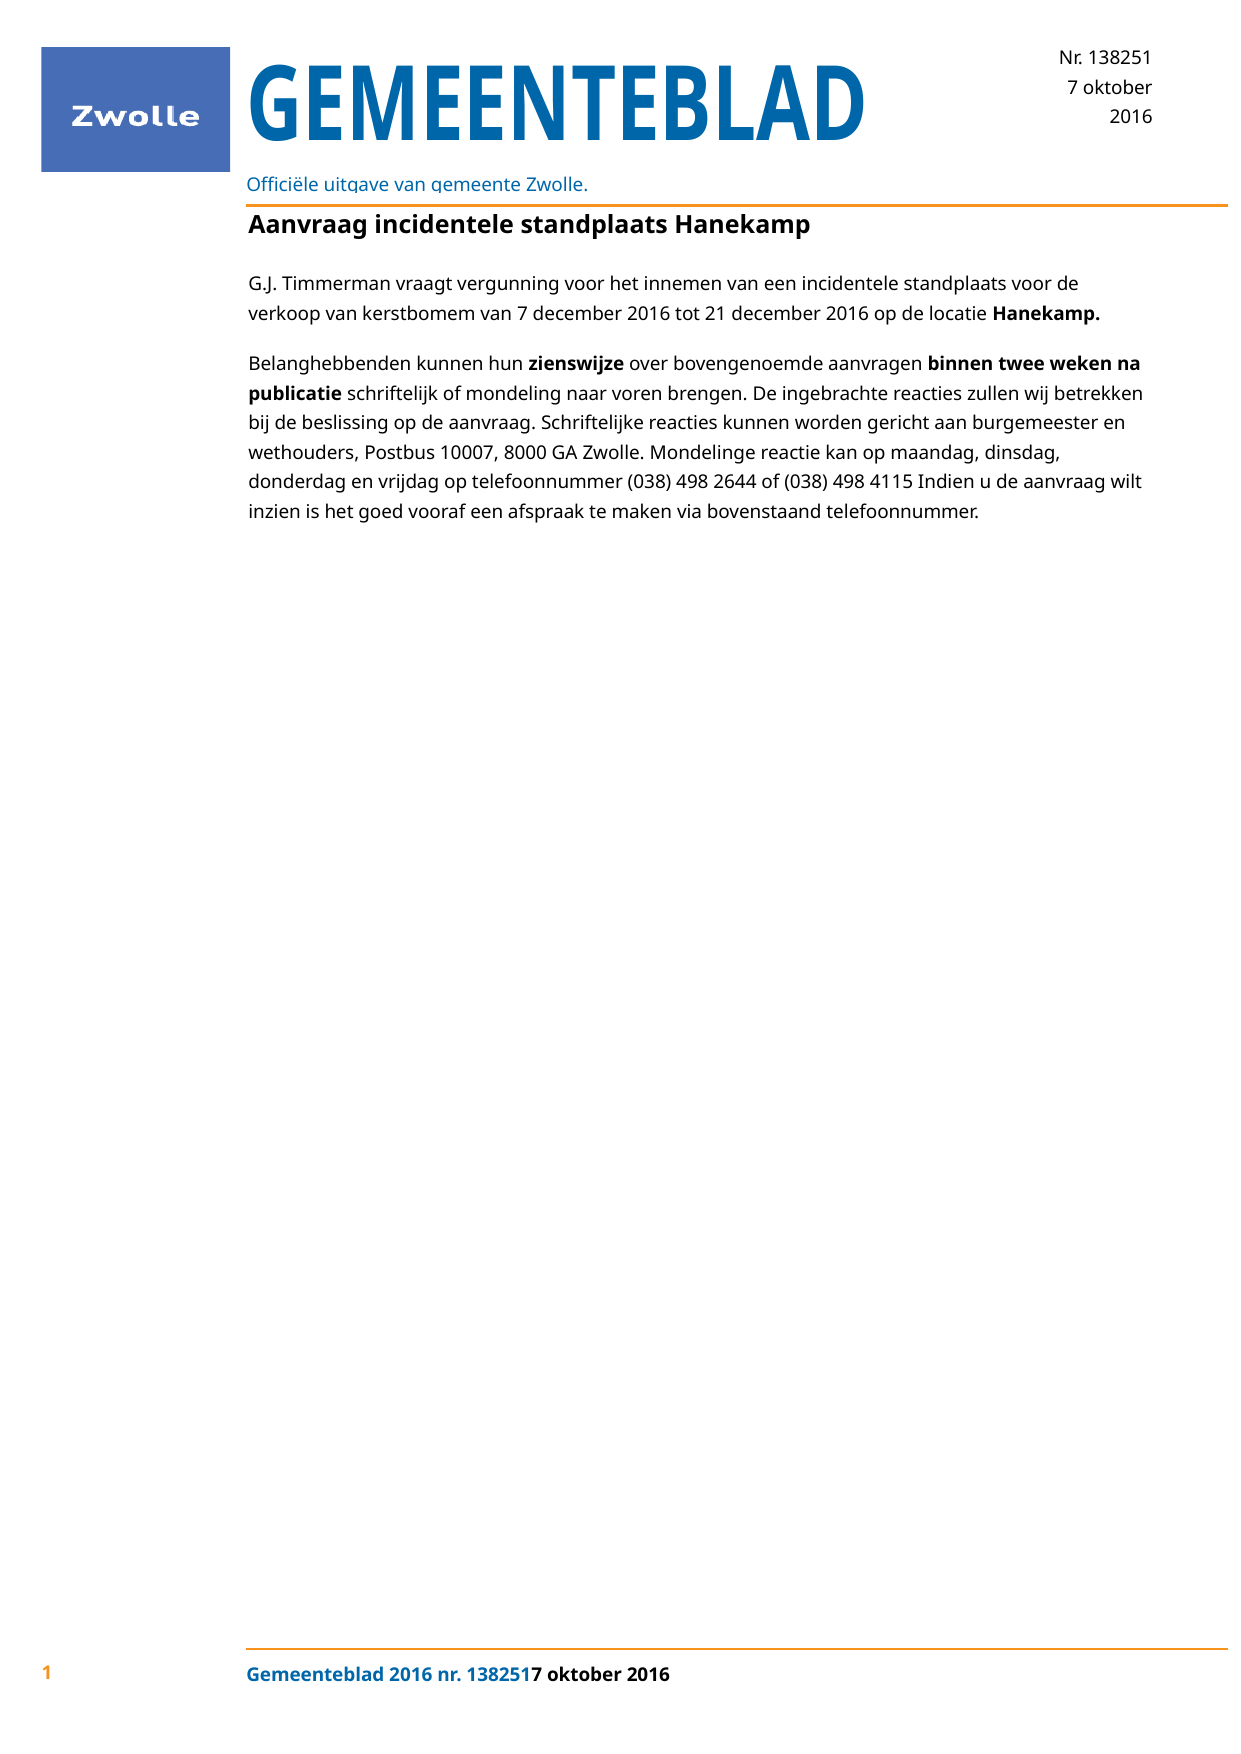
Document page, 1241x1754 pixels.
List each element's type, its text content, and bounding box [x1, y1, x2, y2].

picture [41, 47, 231, 172]
text Belanghebbenden kunnen hun zienswijze over bovengenoemde aanvragen binnen twee weken na publicatie schriftelijk of mondeling naar voren brengen. De ingebrachte reacties zullen wij betrekken bij de beslissing op de aanvraag. Schriftelijke reacties kunnen worden gericht aan burgemeester en wethouders, Postbus 10007, 8000 GA Zwolle. Mondelinge reactie kan op maandag, dinsdag, donderdag en vrijdag op telefoonnummer (038) 498 2644 of (038) 498 4115 Indien u de aanvraag wilt inzien is het goed vooraf een afspraak te maken via bovenstaand telefoonnummer. [248, 350, 1152, 524]
text G.J. Timmerman vraagt vergunning voor het innemen van een incidentele standplaats voor de verkoop van kerstbomem van 7 december 2016 tot 21 december 2016 op de locatie Hanekamp. [248, 270, 1152, 326]
text Aanvraag incidentele standplaats Hanekamp [248, 207, 1152, 241]
